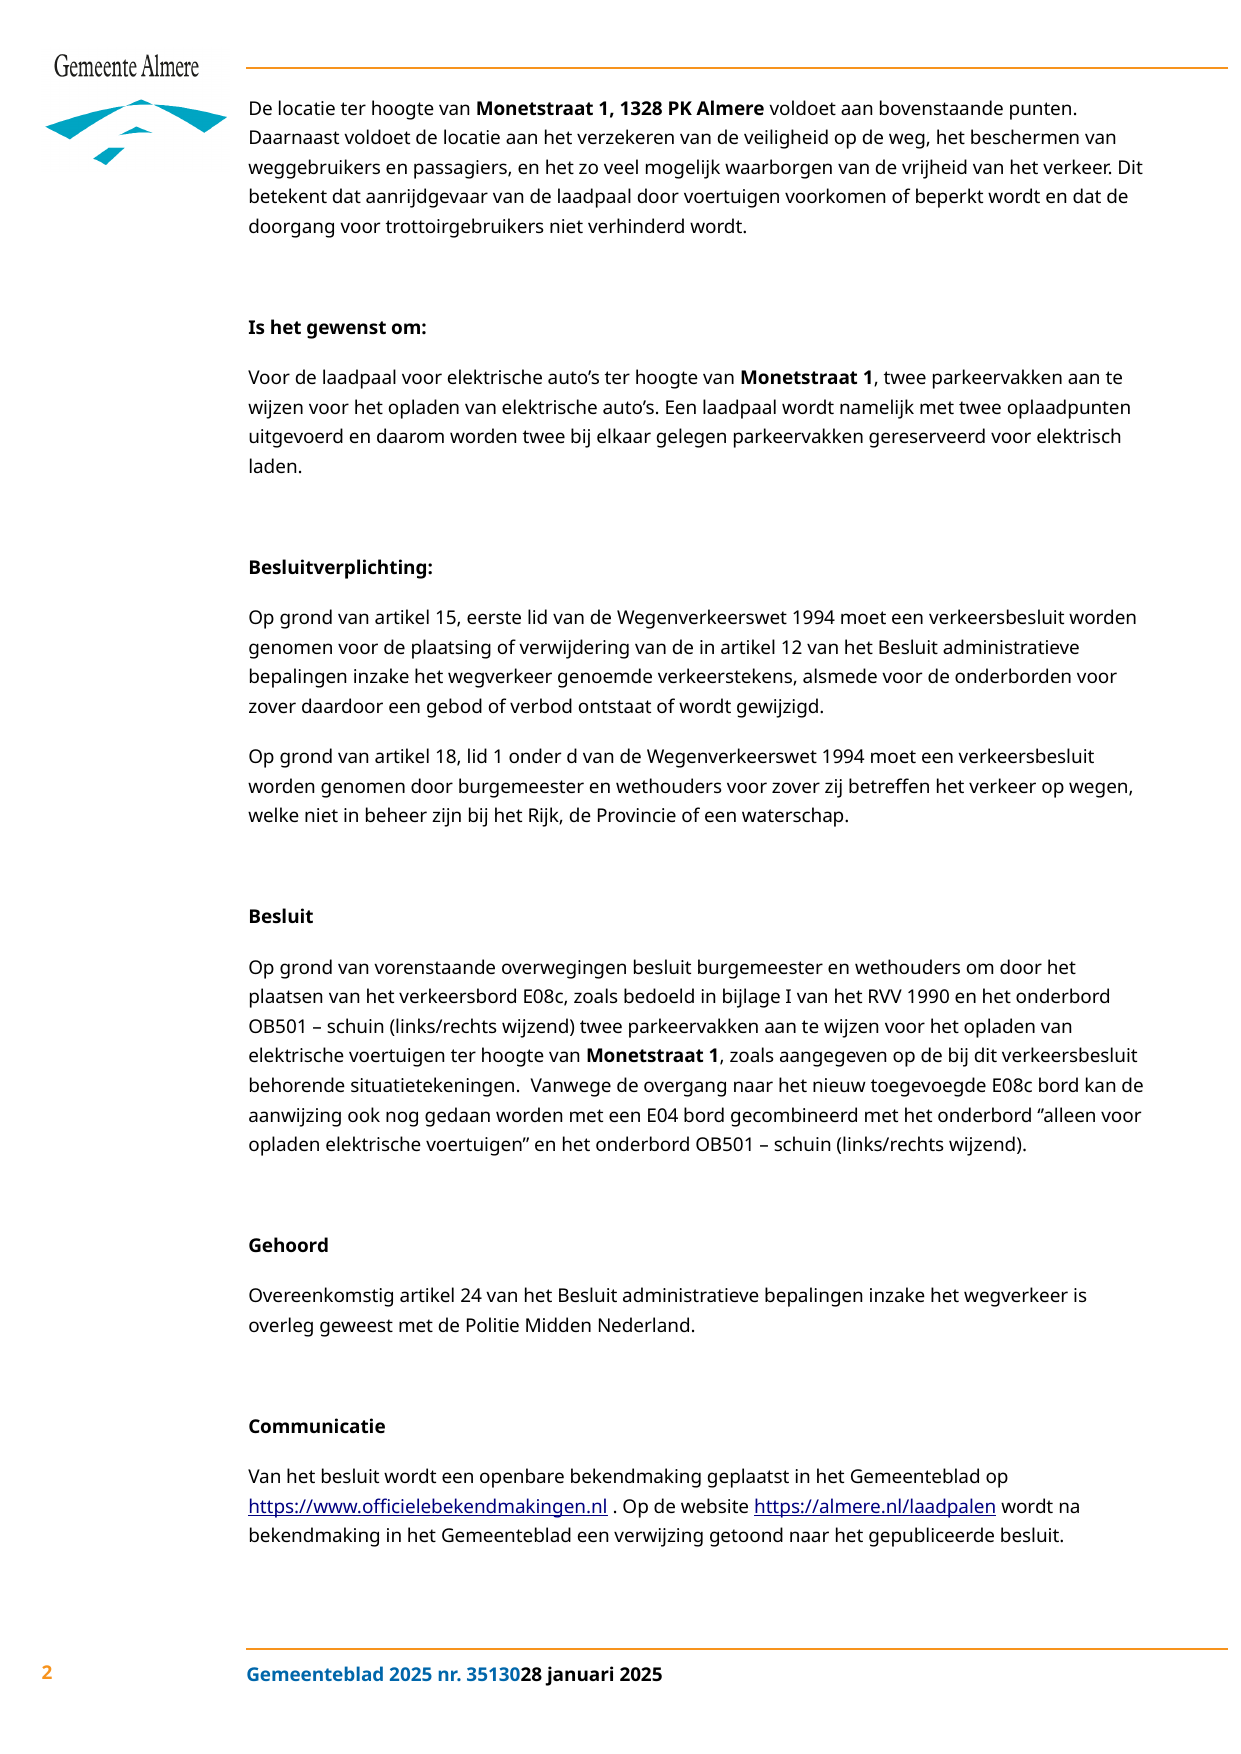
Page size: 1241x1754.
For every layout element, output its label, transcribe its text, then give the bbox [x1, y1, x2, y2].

text Overeenkomstig artikel 24 van het Besluit administratieve bepalingen inzake het wegverkeer is overleg geweest met de Politie Midden Nederland. [248, 1283, 1152, 1338]
text Communicatie [248, 1413, 1152, 1439]
text Op grond van artikel 18, lid 1 onder d van de Wegenverkeerswet 1994 moet een verkeersbesluit worden genomen door burgemeester en wethouders voor zover zij betreffen het verkeer op wegen, welke niet in beheer zijn bij het Rijk, de Provincie of een waterschap. [248, 743, 1152, 828]
picture [41, 47, 231, 172]
text Besluitverplichting: [248, 554, 1152, 580]
text Voor de laadpaal voor elektrische auto’s ter hoogte van Monetstraat 1, twee parkeervakken aan te wijzen voor het opladen van elektrische auto’s. Een laadpaal wordt namelijk met twee oplaadpunten uitgevoerd en daarom worden twee bij elkaar gelegen parkeervakken gereserveerd voor elektrisch laden. [248, 364, 1152, 479]
text Is het gewenst om: [248, 314, 1152, 340]
text Van het besluit wordt een openbare bekendmaking geplaatst in het Gemeenteblad op https://www.officielebekendmakingen.nl . Op de website https://almere.nl/laadpalen wordt na bekendmaking in het Gemeenteblad een verwijzing getoond naar het gepubliceerde besluit. [248, 1463, 1152, 1548]
text Besluit [248, 903, 1152, 929]
text Op grond van vorenstaande overwegingen besluit burgemeester en wethouders om door het plaatsen van het verkeersbord E08c, zoals bedoeld in bijlage I van het RVV 1990 en het onderbord OB501 – schuin (links/rechts wijzend) twee parkeervakken aan te wijzen voor het opladen van elektrische voertuigen ter hoogte van Monetstraat 1, zoals aangegeven op de bij dit verkeersbesluit behorende situatietekeningen. Vanwege de overgang naar het nieuw toegevoegde E08c bord kan de aanwijzing ook nog gedaan worden met een E04 bord gecombineerd met het onderbord ‘’alleen voor opladen elektrische voertuigen’’ en het onderbord OB501 – schuin (links/rechts wijzend). [248, 954, 1152, 1157]
text De locatie ter hoogte van Monetstraat 1, 1328 PK Almere voldoet aan bovenstaande punten. Daarnaast voldoet de locatie aan het verzekeren van de veiligheid op de weg, het beschermen van weggebruikers en passagiers, en het zo veel mogelijk waarborgen van de vrijheid van het verkeer. Dit betekent dat aanrijdgevaar van de laadpaal door voertuigen voorkomen of beperkt wordt en dat de doorgang voor trottoirgebruikers niet verhinderd wordt. [248, 95, 1152, 239]
text Op grond van artikel 15, eerste lid van de Wegenverkeerswet 1994 moet een verkeersbesluit worden genomen voor de plaatsing of verwijdering van de in artikel 12 van het Besluit administratieve bepalingen inzake het wegverkeer genoemde verkeerstekens, alsmede voor de onderborden voor zover daardoor een gebod of verbod ontstaat of wordt gewijzigd. [248, 604, 1152, 719]
text Gehoord [248, 1232, 1152, 1258]
